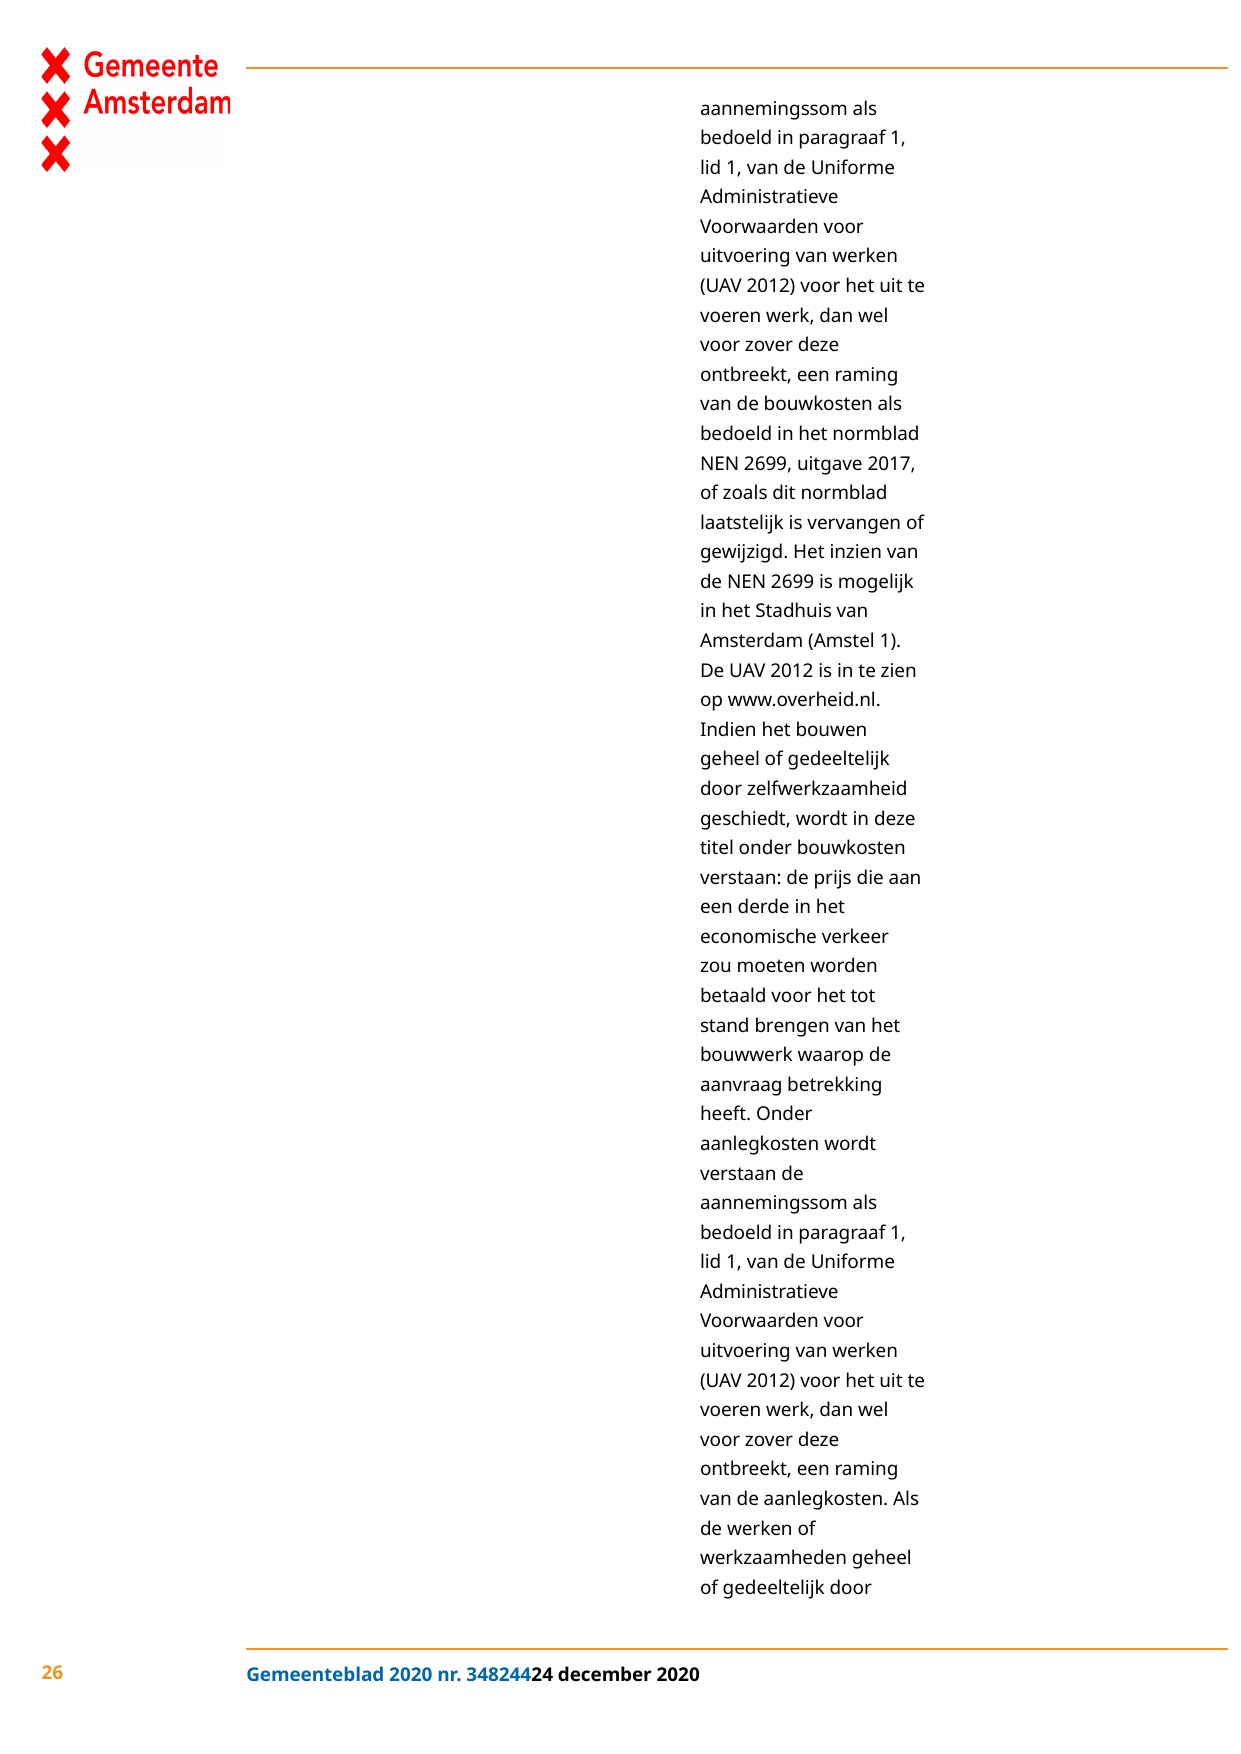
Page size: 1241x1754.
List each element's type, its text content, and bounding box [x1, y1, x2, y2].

table_cell [926, 95, 1152, 1600]
picture [41, 47, 231, 172]
table_cell [248, 95, 474, 1600]
table_cell [474, 95, 700, 1600]
table_cell aannemingssom als bedoeld in paragraaf 1, lid 1, van de Uniforme Administratieve Voorwaarden voor uitvoering van werken (UAV 2012) voor het uit te voeren werk, dan wel voor zover deze ontbreekt, een raming van de bouwkosten als bedoeld in het normblad NEN 2699, uitgave 2017, of zoals dit normblad laatstelijk is vervangen of gewijzigd. Het inzien van de NEN 2699 is mogelijk in het Stadhuis van Amsterdam (Amstel 1). De UAV 2012 is in te zien op www.overheid.nl. Indien het bouwen geheel of gedeeltelijk door zelfwerkzaamheid geschiedt, wordt in deze titel onder bouwkosten verstaan: de prijs die aan een derde in het economische verkeer zou moeten worden betaald voor het tot stand brengen van het bouwwerk waarop de aanvraag betrekking heeft. Onder aanlegkosten wordt verstaan de aannemingssom als bedoeld in paragraaf 1, lid 1, van de Uniforme Administratieve Voorwaarden voor uitvoering van werken (UAV 2012) voor het uit te voeren werk, dan wel voor zover deze ontbreekt, een raming van de aanlegkosten. Als de werken of werkzaamheden geheel of gedeeltelijk door [700, 95, 926, 1600]
